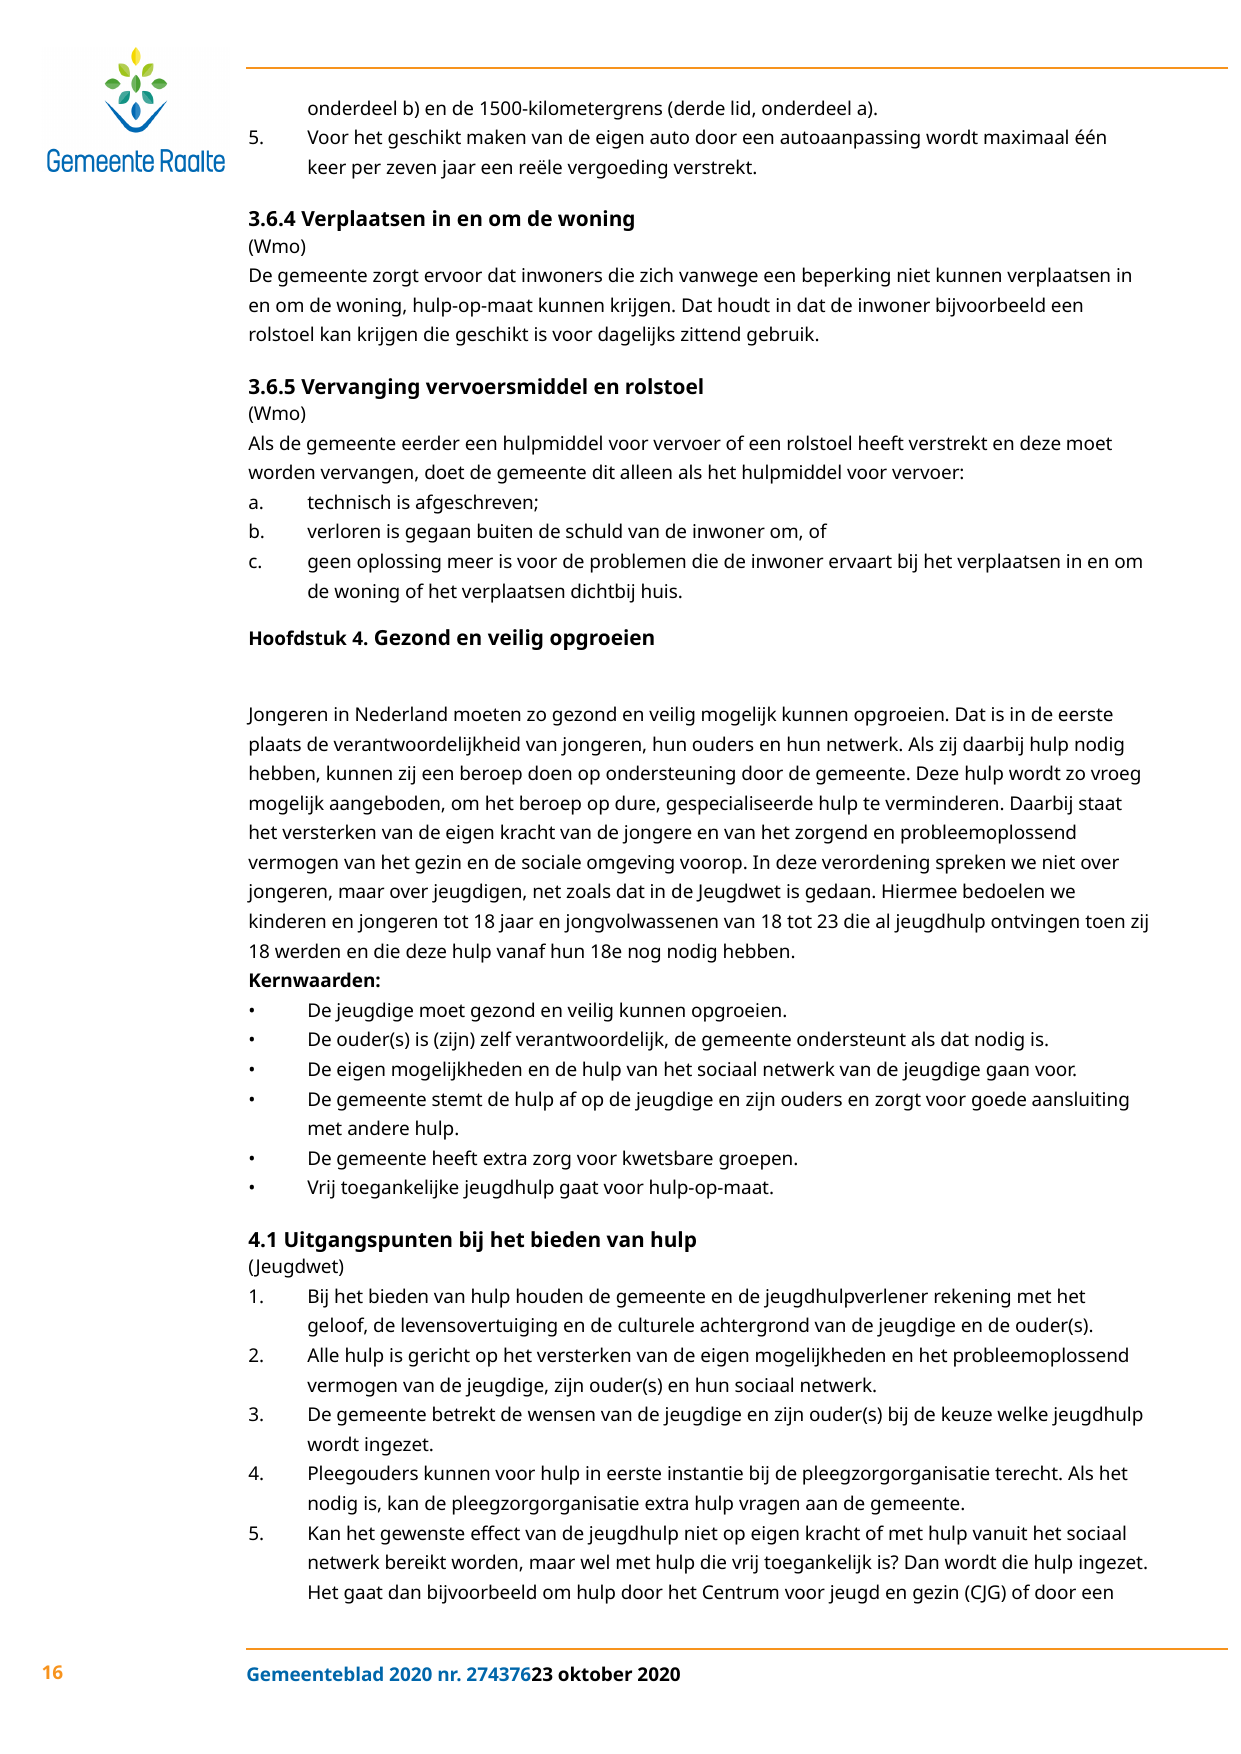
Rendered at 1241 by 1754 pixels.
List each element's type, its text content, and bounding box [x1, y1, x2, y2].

text (Wmo) [248, 233, 1152, 258]
list technisch is afgeschreven; [248, 489, 1152, 515]
list geen oplossing meer is voor de problemen die de inwoner ervaart bij het verplaatsen in en om de woning of het verplaatsen dichtbij huis. [248, 548, 1152, 604]
text Hoofdstuk 4. Gezond en veilig opgroeien [248, 623, 1152, 652]
list verloren is gegaan buiten de schuld van de inwoner om, of [248, 519, 1152, 544]
picture [41, 47, 231, 172]
list Vrij toegankelijke jeugdhulp gaat voor hulp-op-maat. [248, 1174, 1152, 1200]
text 4.1 Uitgangspunten bij het bieden van hulp [248, 1225, 1152, 1253]
text (Wmo) [248, 400, 1152, 426]
text Jongeren in Nederland moeten zo gezond en veilig mogelijk kunnen opgroeien. Dat is in de eerste plaats de verantwoordelijkheid van jongeren, hun ouders en hun netwerk. Als zij daarbij hulp nodig hebben, kunnen zij een beroep doen op ondersteuning door de gemeente. Deze hulp wordt zo vroeg mogelijk aangeboden, om het beroep op dure, gespecialiseerde hulp te verminderen. Daarbij staat het versterken van de eigen kracht van de jongere en van het zorgend en probleemoplossend vermogen van het gezin en de sociale omgeving voorop. In deze verordening spreken we niet over jongeren, maar over jeugdigen, net zoals dat in de Jeugdwet is gedaan. Hiermee bedoelen we kinderen en jongeren tot 18 jaar en jongvolwassenen van 18 tot 23 die al jeugdhulp ontvingen toen zij 18 werden en die deze hulp vanaf hun 18e nog nodig hebben. [248, 701, 1152, 964]
list Pleegouders kunnen voor hulp in eerste instantie bij de pleegzorgorganisatie terecht. Als het nodig is, kan de pleegzorgorganisatie extra hulp vragen aan de gemeente. [248, 1461, 1152, 1516]
text De gemeente zorgt ervoor dat inwoners die zich vanwege een beperking niet kunnen verplaatsen in en om de woning, hulp-op-maat kunnen krijgen. Dat houdt in dat de inwoner bijvoorbeeld een rolstoel kan krijgen die geschikt is voor dagelijks zittend gebruik. [248, 262, 1152, 347]
list Bij het bieden van hulp houden de gemeente en de jeugdhulpverlener rekening met het geloof, de levensovertuiging en de culturele achtergrond van de jeugdige en de ouder(s). [248, 1283, 1152, 1338]
list De gemeente betrekt de wensen van de jeugdige en zijn ouder(s) bij de keuze welke jeugdhulp wordt ingezet. [248, 1401, 1152, 1457]
list onderdeel b) en de 1500-kilometergrens (derde lid, onderdeel a). [248, 95, 1152, 121]
list De eigen mogelijkheden en de hulp van het sociaal netwerk van de jeugdige gaan voor. [248, 1056, 1152, 1082]
text (Jeugdwet) [248, 1253, 1152, 1279]
list De gemeente heeft extra zorg voor kwetsbare groepen. [248, 1145, 1152, 1171]
list De gemeente stemt de hulp af op de jeugdige en zijn ouders en zorgt voor goede aansluiting met andere hulp. [248, 1086, 1152, 1141]
text 3.6.4 Verplaatsen in en om de woning [248, 204, 1152, 233]
list Voor het geschikt maken van de eigen auto door een autoaanpassing wordt maximaal één keer per zeven jaar een reële vergoeding verstrekt. [248, 124, 1152, 180]
list Kan het gewenste effect van de jeugdhulp niet op eigen kracht of met hulp vanuit het sociaal netwerk bereikt worden, maar wel met hulp die vrij toegankelijk is? Dan wordt die hulp ingezet. Het gaat dan bijvoorbeeld om hulp door het Centrum voor jeugd en gezin (CJG) of door een [248, 1520, 1152, 1604]
text Kernwaarden: [248, 967, 1152, 993]
list Alle hulp is gericht op het versterken van de eigen mogelijkheden en het probleemoplossend vermogen van de jeugdige, zijn ouder(s) en hun sociaal netwerk. [248, 1342, 1152, 1397]
list De jeugdige moet gezond en veilig kunnen opgroeien. [248, 997, 1152, 1023]
text 3.6.5 Vervanging vervoersmiddel en rolstoel [248, 372, 1152, 400]
list De ouder(s) is (zijn) zelf verantwoordelijk, de gemeente ondersteunt als dat nodig is. [248, 1027, 1152, 1052]
text Als de gemeente eerder een hulpmiddel voor vervoer of een rolstoel heeft verstrekt en deze moet worden vervangen, doet de gemeente dit alleen als het hulpmiddel voor vervoer: [248, 430, 1152, 485]
